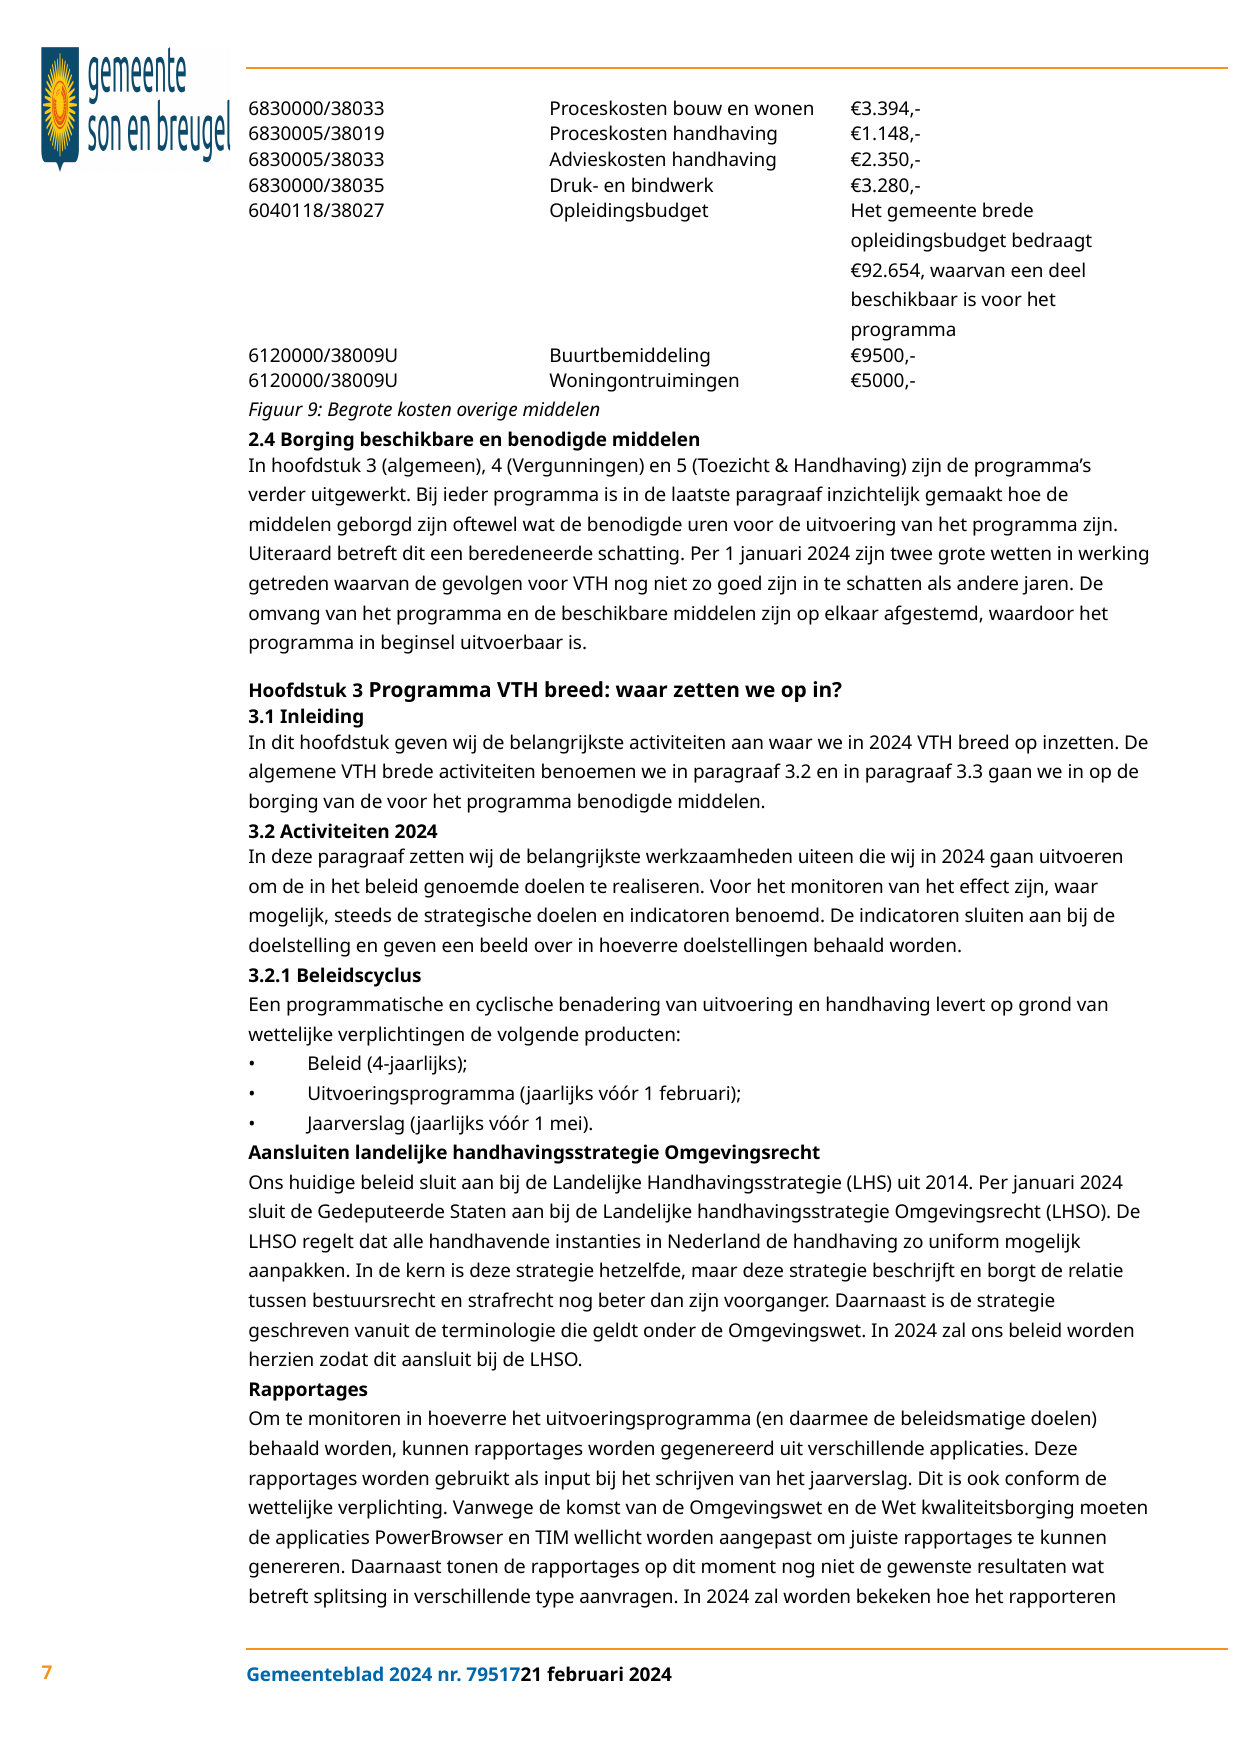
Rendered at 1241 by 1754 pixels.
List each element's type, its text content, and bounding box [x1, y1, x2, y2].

text In hoofdstuk 3 (algemeen), 4 (Vergunningen) en 5 (Toezicht & Handhaving) zijn de programma’s verder uitgewerkt. Bij ieder programma is in de laatste paragraaf inzichtelijk gemaakt hoe de middelen geborgd zijn oftewel wat de benodigde uren voor de uitvoering van het programma zijn. [248, 452, 1152, 537]
text Aansluiten landelijke handhavingsstrategie Omgevingsrecht [248, 1139, 1152, 1165]
table_cell Druk- en bindwerk [549, 172, 850, 198]
table_cell 6120000/38009U [248, 368, 549, 393]
table_cell 6040118/38027 [248, 198, 549, 342]
table_cell €2.350,- [850, 146, 1152, 172]
table_cell Opleidingsbudget [549, 198, 850, 342]
table_cell Buurtbemiddeling [549, 342, 850, 367]
text Hoofdstuk 3 Programma VTH breed: waar zetten we op in? [248, 675, 1152, 703]
table_cell €3.280,- [850, 172, 1152, 198]
list Uitvoeringsprogramma (jaarlijks vóór 1 februari); [248, 1080, 1152, 1106]
text Uiteraard betreft dit een beredeneerde schatting. Per 1 januari 2024 zijn twee grote wetten in werking getreden waarvan de gevolgen voor VTH nog niet zo goed zijn in te schatten als andere jaren. De omvang van het programma en de beschikbare middelen zijn op elkaar afgestemd, waardoor het programma in beginsel uitvoerbaar is. [248, 541, 1152, 655]
text Ons huidige beleid sluit aan bij de Landelijke Handhavingsstrategie (LHS) uit 2014. Per januari 2024 sluit de Gedeputeerde Staten aan bij de Landelijke handhavingsstrategie Omgevingsrecht (LHSO). De LHSO regelt dat alle handhavende instanties in Nederland de handhaving zo uniform mogelijk aanpakken. In de kern is deze strategie hetzelfde, maar deze strategie beschrijft en borgt de relatie tussen bestuursrecht en strafrecht nog beter dan zijn voorganger. Daarnaast is de strategie geschreven vanuit de terminologie die geldt onder de Omgevingswet. In 2024 zal ons beleid worden herzien zodat dit aansluit bij de LHSO. [248, 1169, 1152, 1372]
table_cell 6830005/38033 [248, 146, 549, 172]
table_cell Advieskosten handhaving [549, 146, 850, 172]
list Beleid (4-jaarlijks); [248, 1051, 1152, 1076]
picture [41, 47, 231, 172]
text Rapportages [248, 1376, 1152, 1402]
table_cell Proceskosten bouw en wonen [549, 95, 850, 121]
text 2.4 Borging beschikbare en benodigde middelen [248, 426, 1152, 452]
table_cell Het gemeente brede opleidingsbudget bedraagt €92.654, waarvan een deel beschikbaar is voor het programma [850, 198, 1152, 342]
text Een programmatische en cyclische benadering van uitvoering en handhaving levert op grond van wettelijke verplichtingen de volgende producten: [248, 991, 1152, 1047]
list Jaarverslag (jaarlijks vóór 1 mei). [248, 1110, 1152, 1136]
text In deze paragraaf zetten wij de belangrijkste werkzaamheden uiteen die wij in 2024 gaan uitvoeren om de in het beleid genoemde doelen te realiseren. Voor het monitoren van het effect zijn, waar mogelijk, steeds de strategische doelen en indicatoren benoemd. De indicatoren sluiten aan bij de doelstelling en geven een beeld over in hoeverre doelstellingen behaald worden. [248, 843, 1152, 958]
text 3.1 Inleiding [248, 703, 1152, 729]
table_cell €3.394,- [850, 95, 1152, 121]
table_cell Woningontruimingen [549, 368, 850, 393]
text Figuur 9: Begrote kosten overige middelen [248, 396, 1152, 422]
table_cell 6120000/38009U [248, 342, 549, 367]
text Om te monitoren in hoeverre het uitvoeringsprogramma (en daarmee de beleidsmatige doelen) behaald worden, kunnen rapportages worden gegenereerd uit verschillende applicaties. Deze rapportages worden gebruikt als input bij het schrijven van het jaarverslag. Dit is ook conform de wettelijke verplichting. Vanwege de komst van de Omgevingswet en de Wet kwaliteitsborging moeten de applicaties PowerBrowser en TIM wellicht worden aangepast om juiste rapportages te kunnen genereren. Daarnaast tonen de rapportages op dit moment nog niet de gewenste resultaten wat betreft splitsing in verschillende type aanvragen. In 2024 zal worden bekeken hoe het rapporteren [248, 1406, 1152, 1609]
table_cell €1.148,- [850, 121, 1152, 146]
table_cell Proceskosten handhaving [549, 121, 850, 146]
table_cell €5000,- [850, 368, 1152, 393]
table_cell 6830005/38019 [248, 121, 549, 146]
table_cell 6830000/38035 [248, 172, 549, 198]
text In dit hoofdstuk geven wij de belangrijkste activiteiten aan waar we in 2024 VTH breed op inzetten. De algemene VTH brede activiteiten benoemen we in paragraaf 3.2 en in paragraaf 3.3 gaan we in op de borging van de voor het programma benodigde middelen. [248, 729, 1152, 814]
table_cell €9500,- [850, 342, 1152, 367]
text 3.2 Activiteiten 2024 [248, 818, 1152, 843]
table_cell 6830000/38033 [248, 95, 549, 121]
text 3.2.1 Beleidscyclus [248, 962, 1152, 988]
